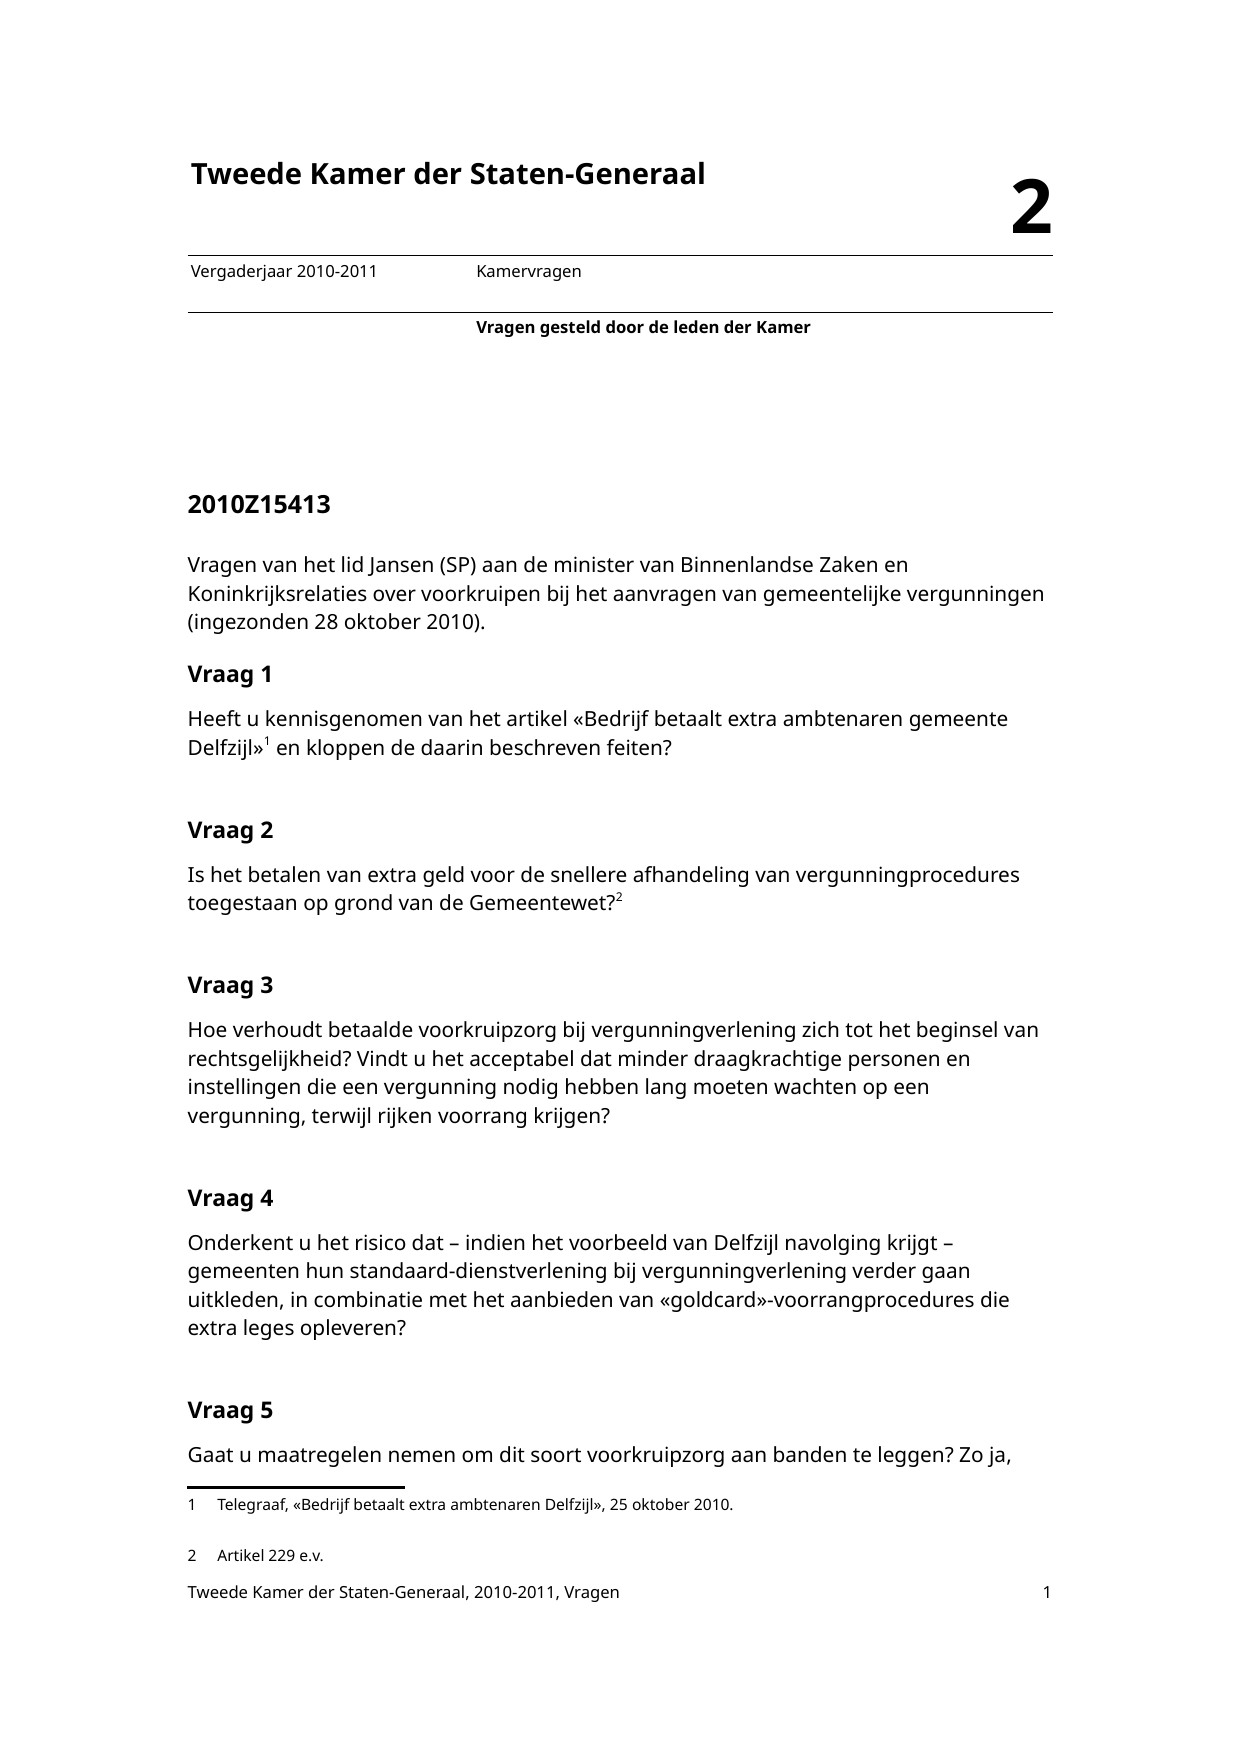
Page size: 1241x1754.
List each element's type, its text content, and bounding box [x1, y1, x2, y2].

text Is het betalen van extra geld voor de snellere afhandeling van vergunningprocedures toegestaan op grond van de Gemeentewet? [187, 860, 1053, 917]
text Onderkent u het risico dat – indien het voorbeeld van Delfzijl navolging krijgt – gemeenten hun standaard-dienstverlening bij vergunningverlening verder gaan uitkleden, in combinatie met het aanbieden van «goldcard»-voorrangprocedures die extra leges opleveren? [187, 1228, 1053, 1342]
text Gaat u maatregelen nemen om dit soort voorkruipzorg aan banden te leggen? Zo ja, [187, 1441, 1053, 1469]
subtitle Vraag 1 [187, 658, 1053, 689]
text Vragen van het lid Jansen (SP) aan de minister van Binnenlandse Zaken en Koninkrijksrelaties over voorkruipen bij het aanvragen van gemeentelijke vergunningen (ingezonden 28 oktober 2010). [187, 550, 1053, 636]
text Artikel 229 e.v. [187, 1538, 1053, 1566]
text Hoe verhoudt betaalde voorkruipzorg bij vergunningverlening zich tot het beginsel van rechtsgelijkheid? Vindt u het acceptabel dat minder draagkrachtige personen en instellingen die een vergunning nodig hebben lang moeten wachten op een vergunning, terwijl rijken voorrang krijgen? [187, 1016, 1053, 1129]
text 2010Z15413 [187, 487, 1053, 521]
table_cell Vragen gesteld door de leden der Kamer [473, 313, 1053, 339]
table_cell Kamervragen [473, 256, 1053, 312]
table_header 2 [880, 150, 1053, 255]
subtitle Vraag 5 [187, 1394, 1053, 1426]
table_header Tweede Kamer der Staten-Generaal [188, 150, 879, 255]
text Telegraaf, «Bedrijf betaalt extra ambtenaren Delfzijl», 25 oktober 2010. [187, 1479, 1053, 1508]
table_cell [188, 313, 473, 339]
text Heeft u kennisgenomen van het artikel «Bedrijf betaalt extra ambtenaren gemeente Delfzijl» en kloppen de daarin beschreven feiten? [187, 704, 1053, 761]
subtitle Vraag 3 [187, 969, 1053, 1001]
subtitle Vraag 2 [187, 814, 1053, 845]
subtitle Vraag 4 [187, 1182, 1053, 1213]
table_cell Vergaderjaar 2010-2011 [188, 256, 473, 312]
